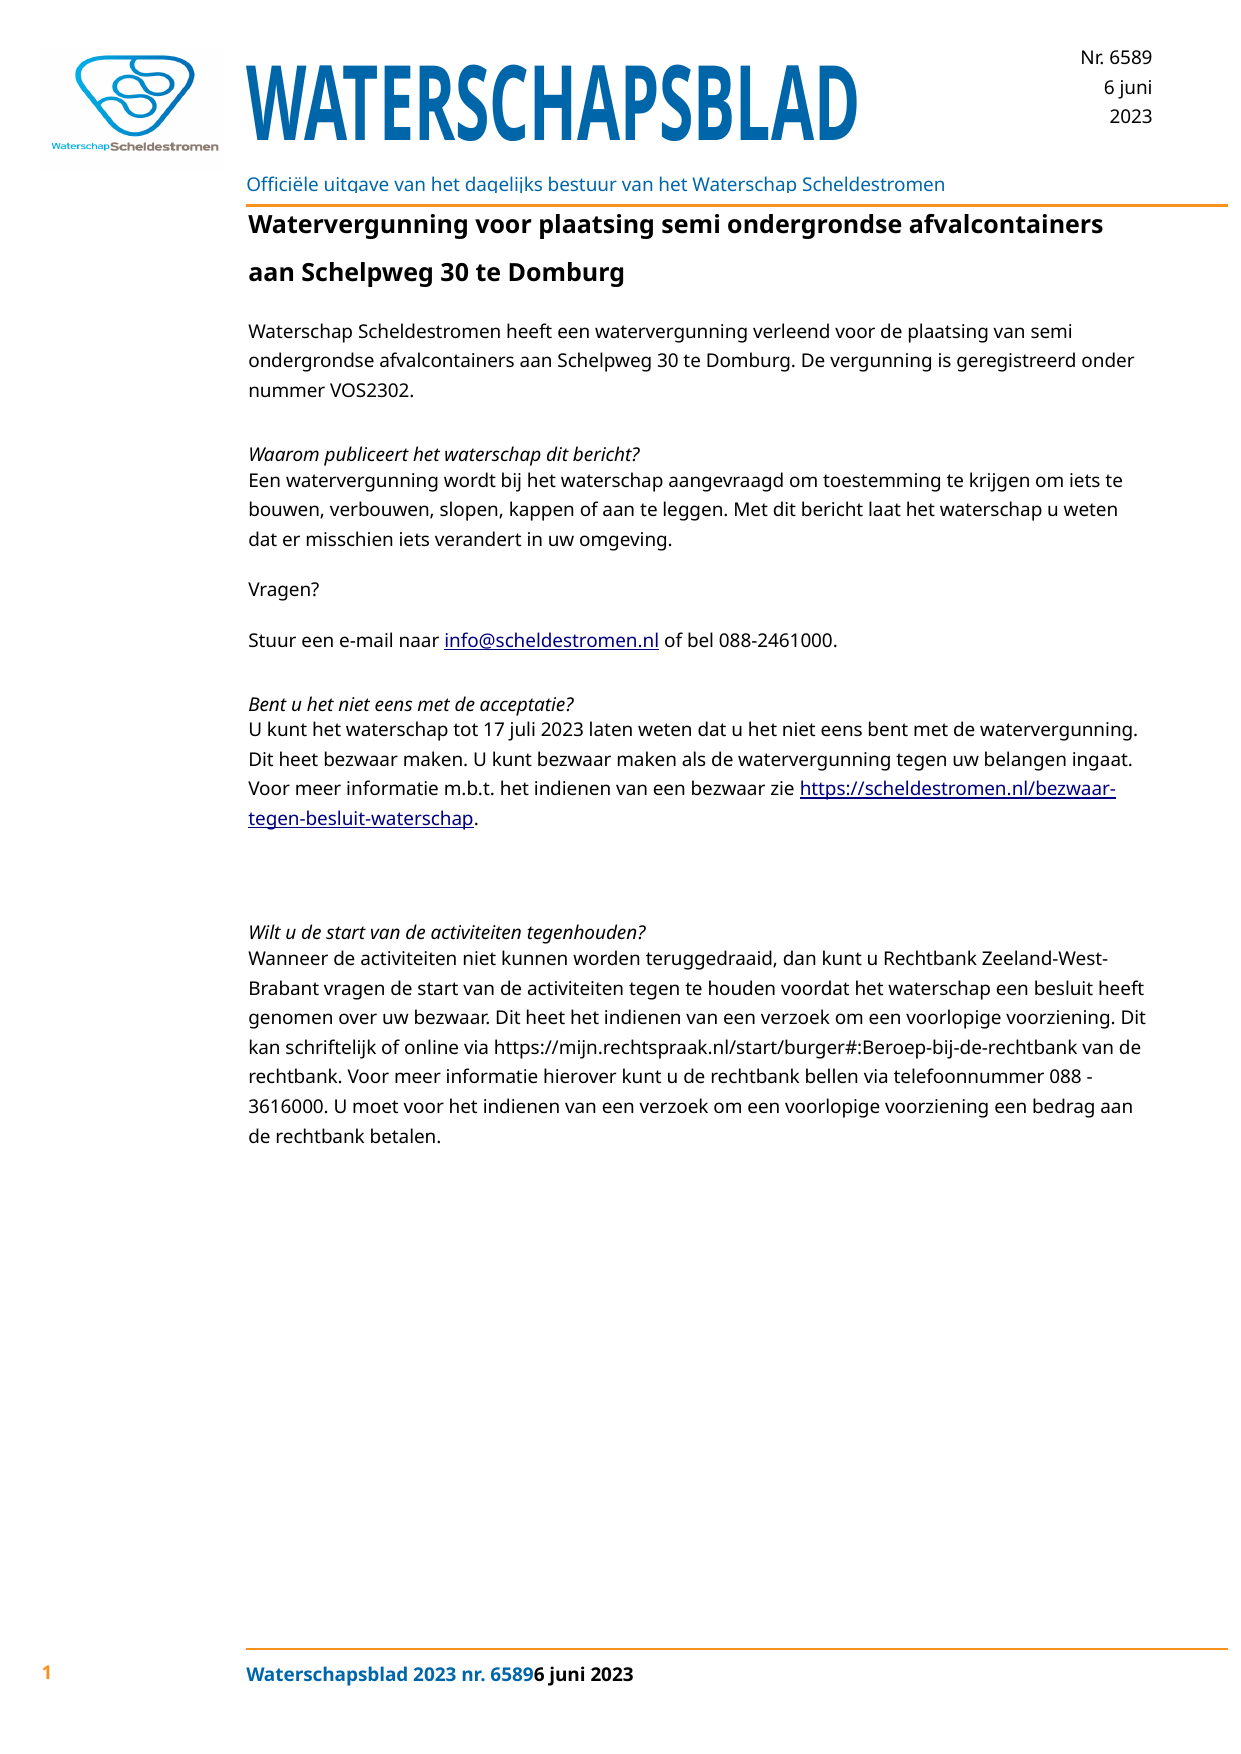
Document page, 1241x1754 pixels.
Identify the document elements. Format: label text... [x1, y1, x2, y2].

text U kunt het waterschap tot 17 juli 2023 laten weten dat u het niet eens bent met de watervergunning. Dit heet bezwaar maken. U kunt bezwaar maken als de watervergunning tegen uw belangen ingaat. Voor meer informatie m.b.t. het indienen van een bezwaar zie https://scheldestromen.nl/bezwaar-tegen-besluit-waterschap. [248, 716, 1152, 831]
text Stuur een e-mail naar info@scheldestromen.nl of bel 088-2461000. [248, 627, 1152, 652]
picture [41, 47, 231, 172]
text Wanneer de activiteiten niet kunnen worden teruggedraaid, dan kunt u Rechtbank Zeeland-West-Brabant vragen de start van de activiteiten tegen te houden voordat het waterschap een besluit heeft genomen over uw bezwaar. Dit heet het indienen van een verzoek om een voorlopige voorziening. Dit kan schriftelijk of online via https://mijn.rechtspraak.nl/start/burger#:Beroep-bij-de-rechtbank van de rechtbank. Voor meer informatie hierover kunt u de rechtbank bellen via telefoonnummer 088 - 3616000. U moet voor het indienen van een verzoek om een voorlopige voorziening een bedrag aan de rechtbank betalen. [248, 945, 1152, 1148]
text Een watervergunning wordt bij het waterschap aangevraagd om toestemming te krijgen om iets te bouwen, verbouwen, slopen, kappen of aan te leggen. Met dit bericht laat het waterschap u weten dat er misschien iets verandert in uw omgeving. [248, 467, 1152, 552]
text Vragen? [248, 576, 1152, 602]
text Wilt u de start van de activiteiten tegenhouden? [248, 919, 1152, 945]
text Watervergunning voor plaatsing semi ondergrondse afvalcontainers aan Schelpweg 30 te Domburg [248, 207, 1152, 288]
text Waarom publiceert het waterschap dit bericht? [248, 441, 1152, 467]
text Bent u het niet eens met de acceptatie? [248, 691, 1152, 716]
text Waterschap Scheldestromen heeft een watervergunning verleend voor de plaatsing van semi ondergrondse afvalcontainers aan Schelpweg 30 te Domburg. De vergunning is geregistreerd onder nummer VOS2302. [248, 318, 1152, 403]
